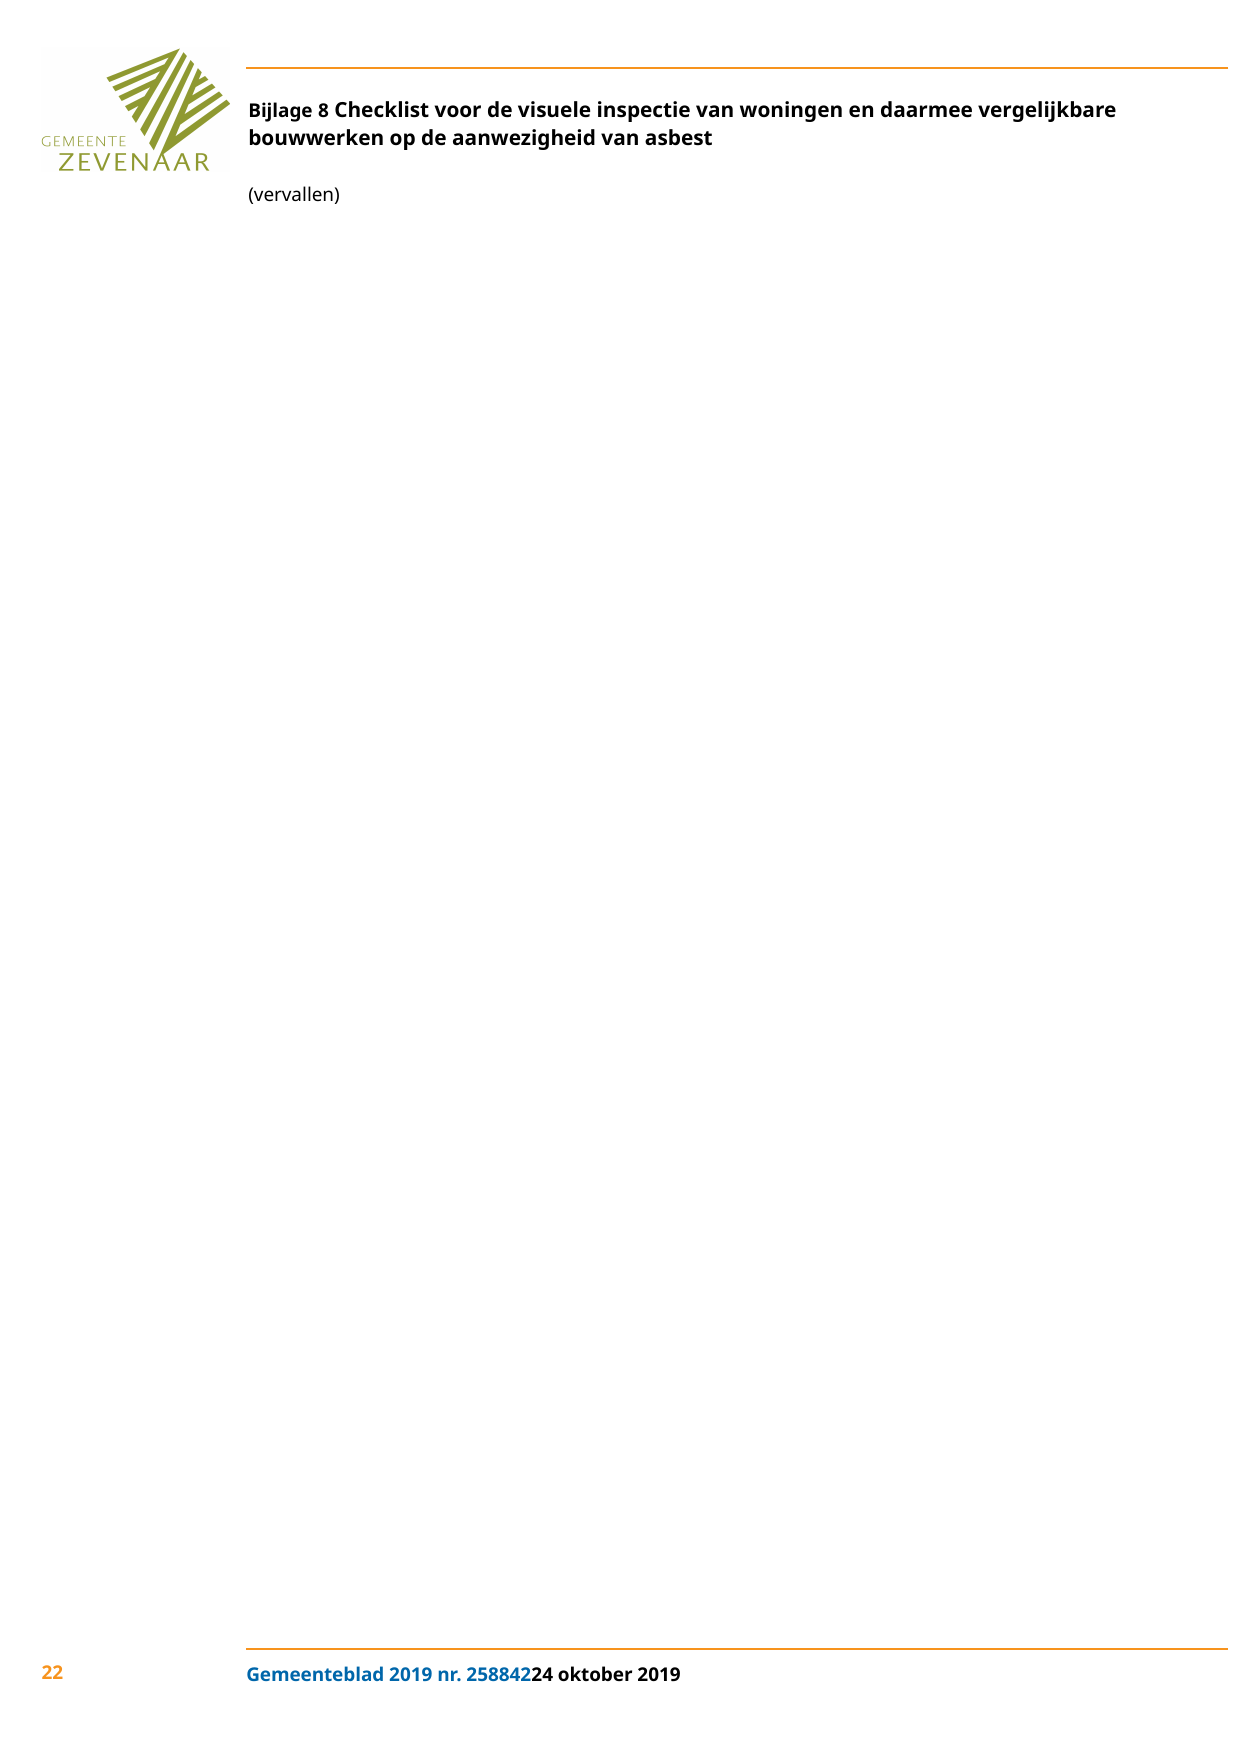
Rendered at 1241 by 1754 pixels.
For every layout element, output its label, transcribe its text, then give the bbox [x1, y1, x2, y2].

text (vervallen) [248, 181, 1152, 207]
text Bijlage 8 Checklist voor de visuele inspectie van woningen en daarmee vergelijkbare bouwwerken op de aanwezigheid van asbest [248, 95, 1152, 152]
picture [41, 47, 231, 172]
